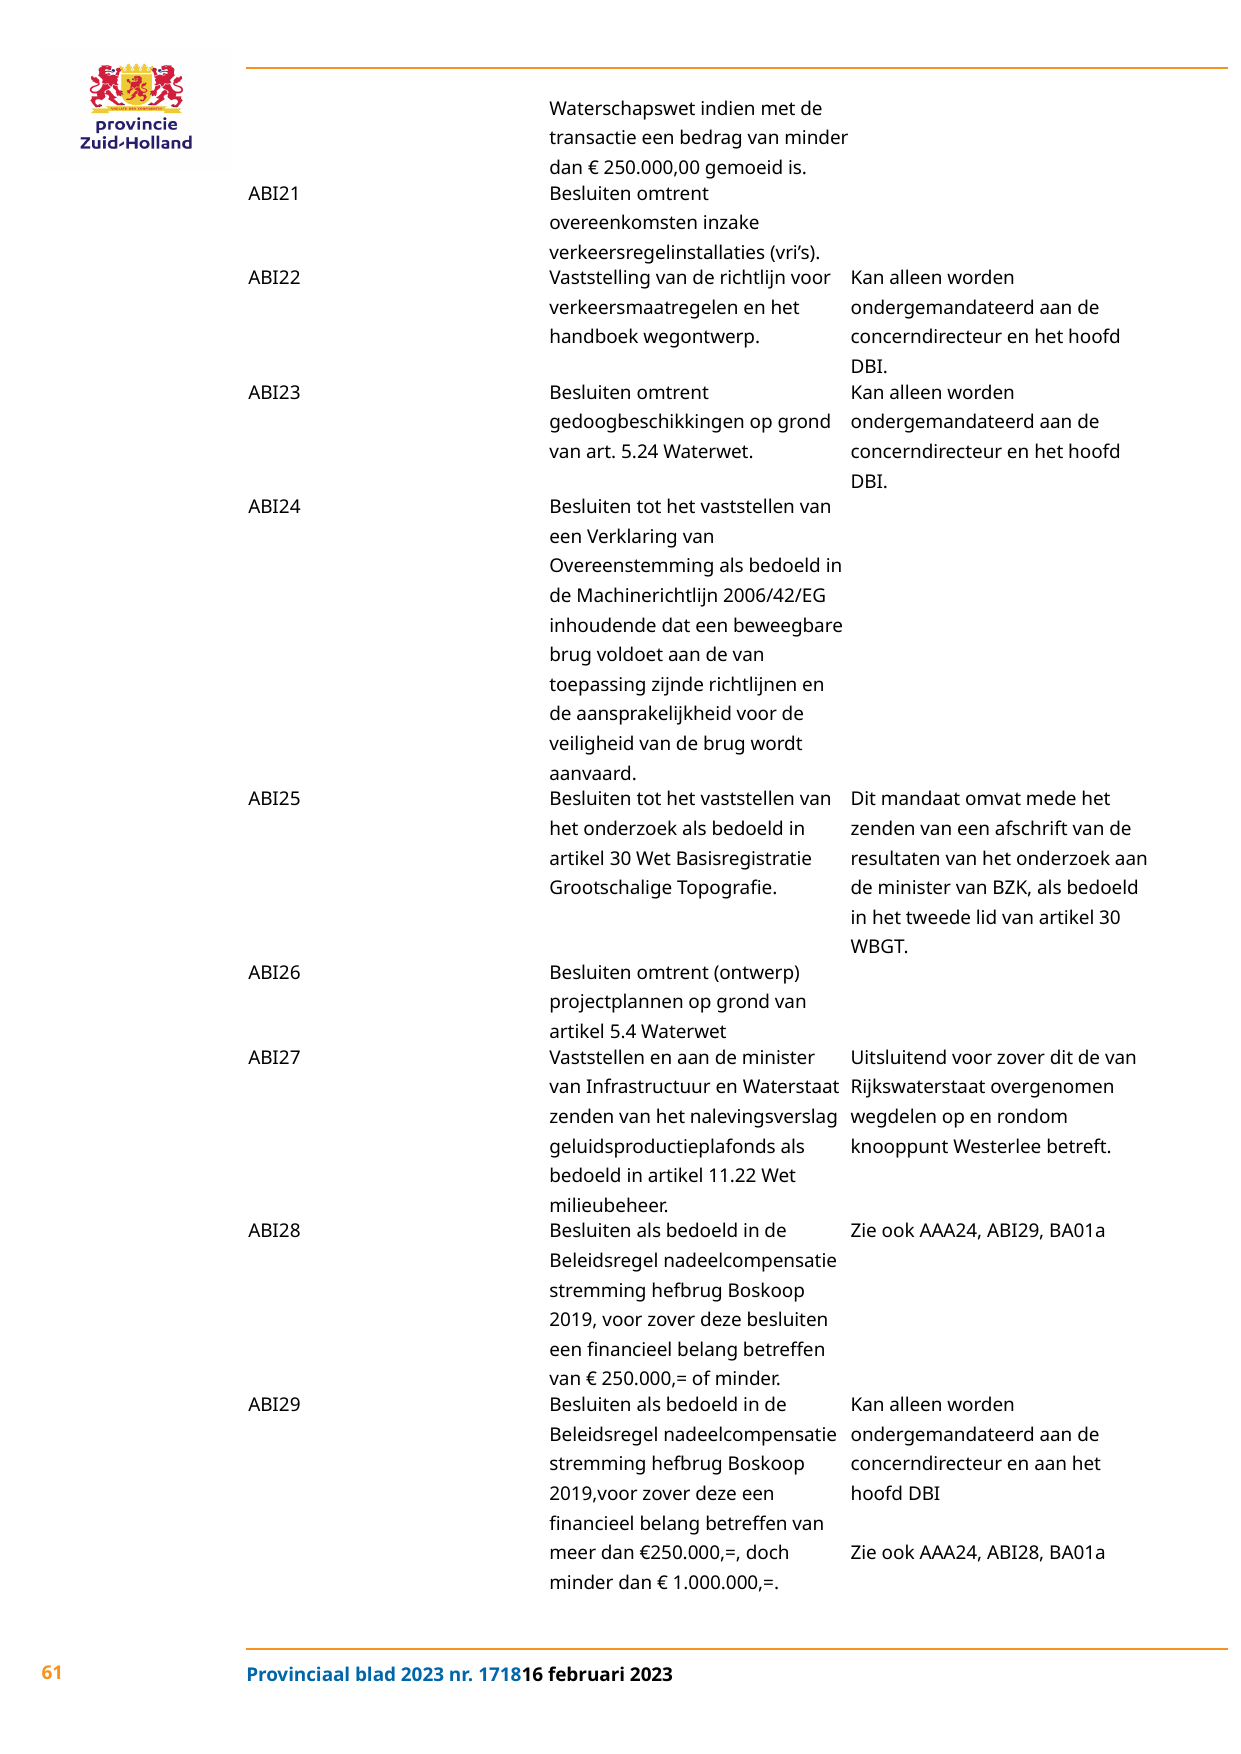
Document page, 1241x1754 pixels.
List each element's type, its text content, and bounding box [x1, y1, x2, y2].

table_cell ABI24 [248, 494, 549, 786]
table_cell Kan alleen worden ondergemandateerd aan de concerndirecteur en het hoofd DBI. [850, 379, 1152, 493]
table_cell [850, 95, 1152, 180]
table_cell ABI28 [248, 1218, 549, 1391]
table_cell Besluiten omtrent gedoogbeschikkingen op grond van art. 5.24 Waterwet. [549, 379, 850, 493]
table_cell ABI26 [248, 959, 549, 1044]
table_cell Uitsluitend voor zover dit de van Rijkswaterstaat overgenomen wegdelen op en rondom knooppunt Westerlee betreft. [850, 1044, 1152, 1218]
table_cell Dit mandaat omvat mede het zenden van een afschrift van de resultaten van het onderzoek aan de minister van BZK, als bedoeld in het tweede lid van artikel 30 WBGT. [850, 786, 1152, 959]
table_cell [248, 95, 549, 180]
table_cell Vaststellen en aan de minister van Infrastructuur en Waterstaat zenden van het nalevingsverslag geluidsproductieplafonds als bedoeld in artikel 11.22 Wet milieubeheer. [549, 1044, 850, 1218]
table_cell Besluiten omtrent (ontwerp) projectplannen op grond van artikel 5.4 Waterwet [549, 959, 850, 1044]
table_cell [850, 959, 1152, 1044]
table_cell Besluiten omtrent overeenkomsten inzake verkeersregelinstallaties (vri’s). [549, 180, 850, 264]
table_cell Besluiten tot het vaststellen van het onderzoek als bedoeld in artikel 30 Wet Basisregistratie Grootschalige Topografie. [549, 786, 850, 959]
table_cell ABI22 [248, 265, 549, 379]
table_cell ABI29 [248, 1391, 549, 1594]
table_cell [850, 494, 1152, 786]
table_cell [850, 180, 1152, 264]
table_cell Kan alleen worden ondergemandateerd aan de concerndirecteur en aan het hoofd DBI Zie ook AAA24, ABI28, BA01a [850, 1391, 1152, 1594]
table_cell ABI27 [248, 1044, 549, 1218]
table_cell ABI21 [248, 180, 549, 264]
table_cell ABI25 [248, 786, 549, 959]
table_cell Kan alleen worden ondergemandateerd aan de concerndirecteur en het hoofd DBI. [850, 265, 1152, 379]
table_cell ABI23 [248, 379, 549, 493]
table_cell Vaststelling van de richtlijn voor verkeersmaatregelen en het handboek wegontwerp. [549, 265, 850, 379]
table_cell Besluiten als bedoeld in de Beleidsregel nadeelcompensatie stremming hefbrug Boskoop 2019, voor zover deze besluiten een financieel belang betreffen van € 250.000,= of minder. [549, 1218, 850, 1391]
table_cell Zie ook AAA24, ABI29, BA01a [850, 1218, 1152, 1391]
picture [41, 47, 231, 172]
table_cell Besluiten tot het vaststellen van een Verklaring van Overeenstemming als bedoeld in de Machinerichtlijn 2006/42/EG inhoudende dat een beweegbare brug voldoet aan de van toepassing zijnde richtlijnen en de aansprakelijkheid voor de veiligheid van de brug wordt aanvaard. [549, 494, 850, 786]
table_cell Besluiten als bedoeld in de Beleidsregel nadeelcompensatie stremming hefbrug Boskoop 2019,voor zover deze een financieel belang betreffen van meer dan €250.000,=, doch minder dan € 1.000.000,=. [549, 1391, 850, 1594]
table_cell Waterschapswet indien met de transactie een bedrag van minder dan € 250.000,00 gemoeid is. [549, 95, 850, 180]
